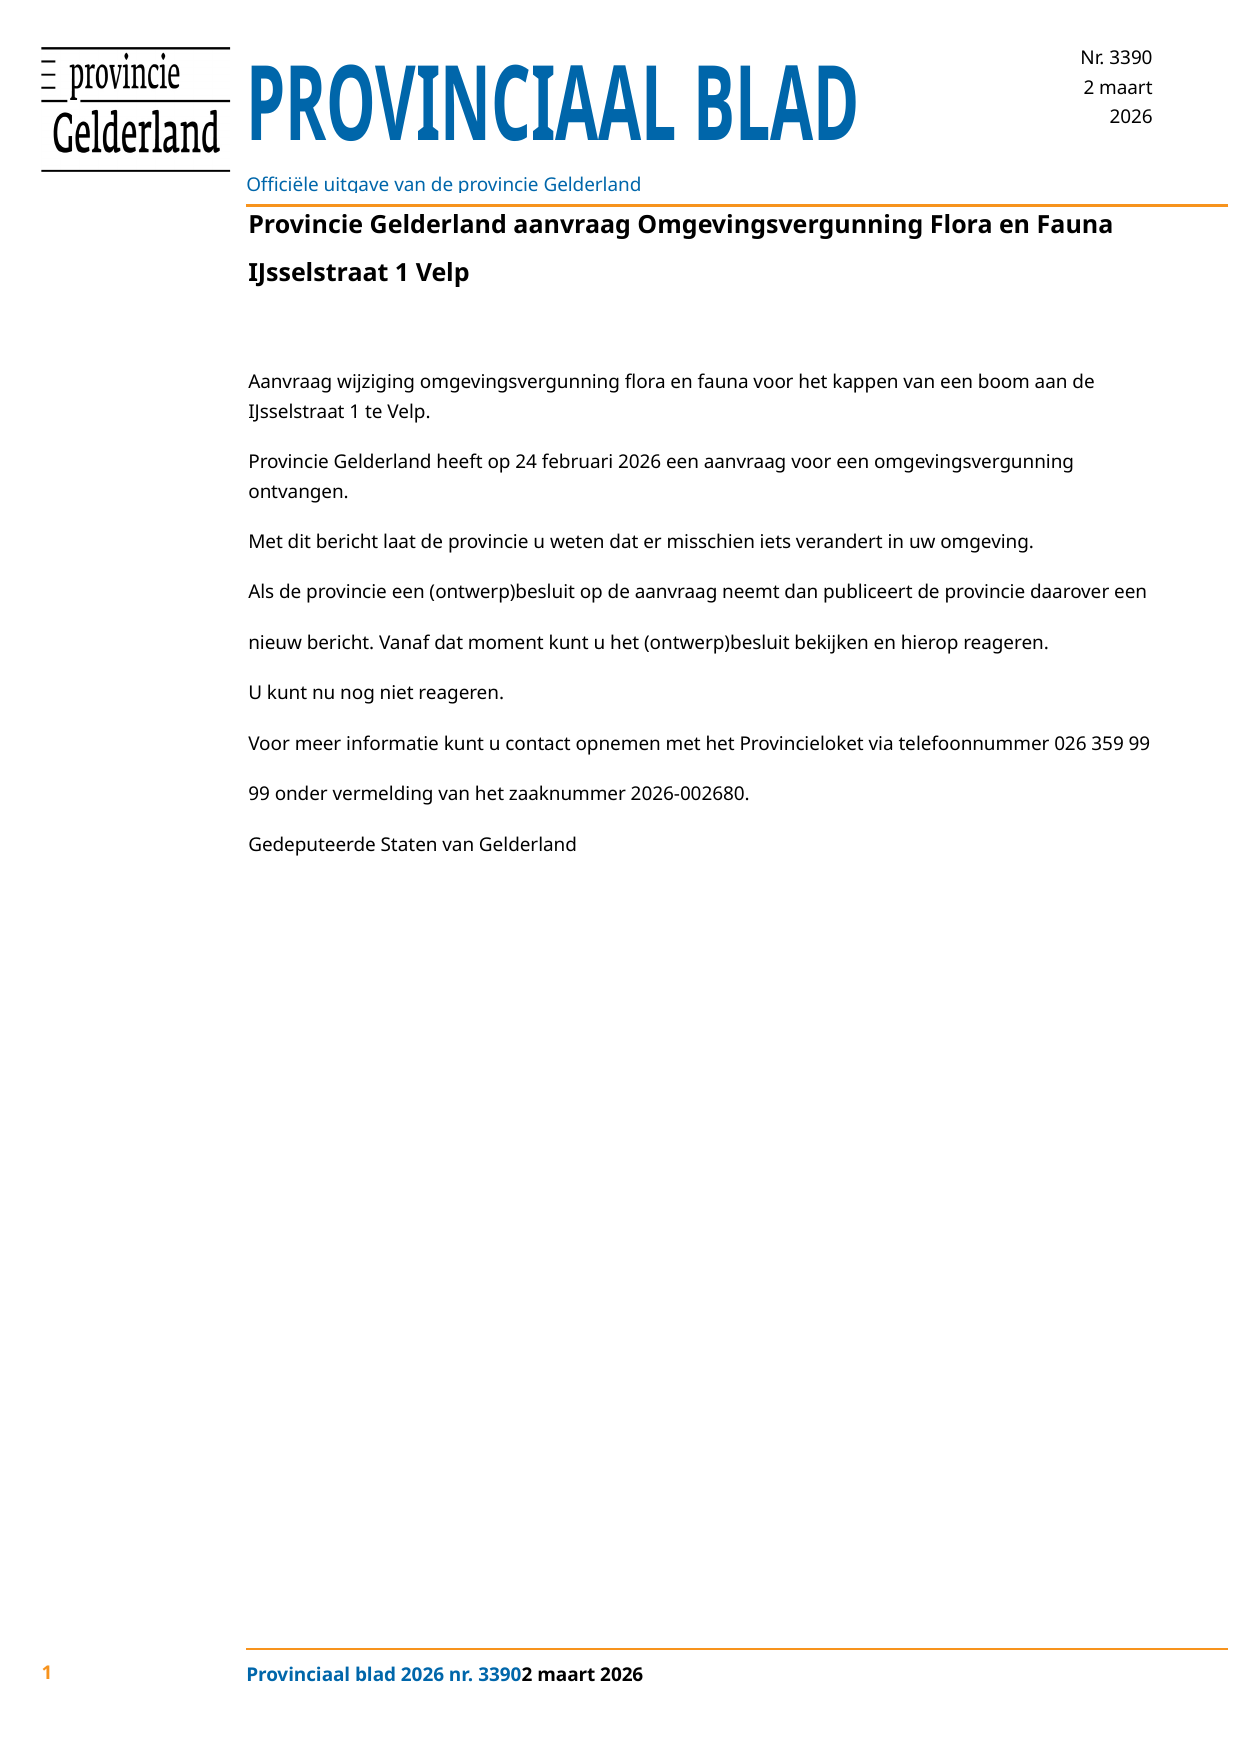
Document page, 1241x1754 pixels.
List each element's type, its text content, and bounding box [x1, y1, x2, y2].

text Provincie Gelderland heeft op 24 februari 2026 een aanvraag voor een omgevingsvergunning ontvangen. [248, 448, 1152, 504]
text nieuw bericht. Vanaf dat moment kunt u het (ontwerp)besluit bekijken en hierop reageren. [248, 629, 1152, 655]
text U kunt nu nog niet reageren. [248, 679, 1152, 705]
text Met dit bericht laat de provincie u weten dat er misschien iets verandert in uw omgeving. [248, 528, 1152, 554]
text Provincie Gelderland aanvraag Omgevingsvergunning Flora en Fauna IJsselstraat 1 Velp [248, 207, 1152, 288]
picture [41, 47, 231, 172]
text Gedeputeerde Staten van Gelderland [248, 831, 1152, 857]
text Voor meer informatie kunt u contact opnemen met het Provincieloket via telefoonnummer 026 359 99 [248, 730, 1152, 756]
text 99 onder vermelding van het zaaknummer 2026-002680. [248, 780, 1152, 806]
text Aanvraag wijziging omgevingsvergunning flora en fauna voor het kappen van een boom aan de IJsselstraat 1 te Velp. [248, 368, 1152, 424]
text Als de provincie een (ontwerp)besluit op de aanvraag neemt dan publiceert de provincie daarover een [248, 579, 1152, 604]
